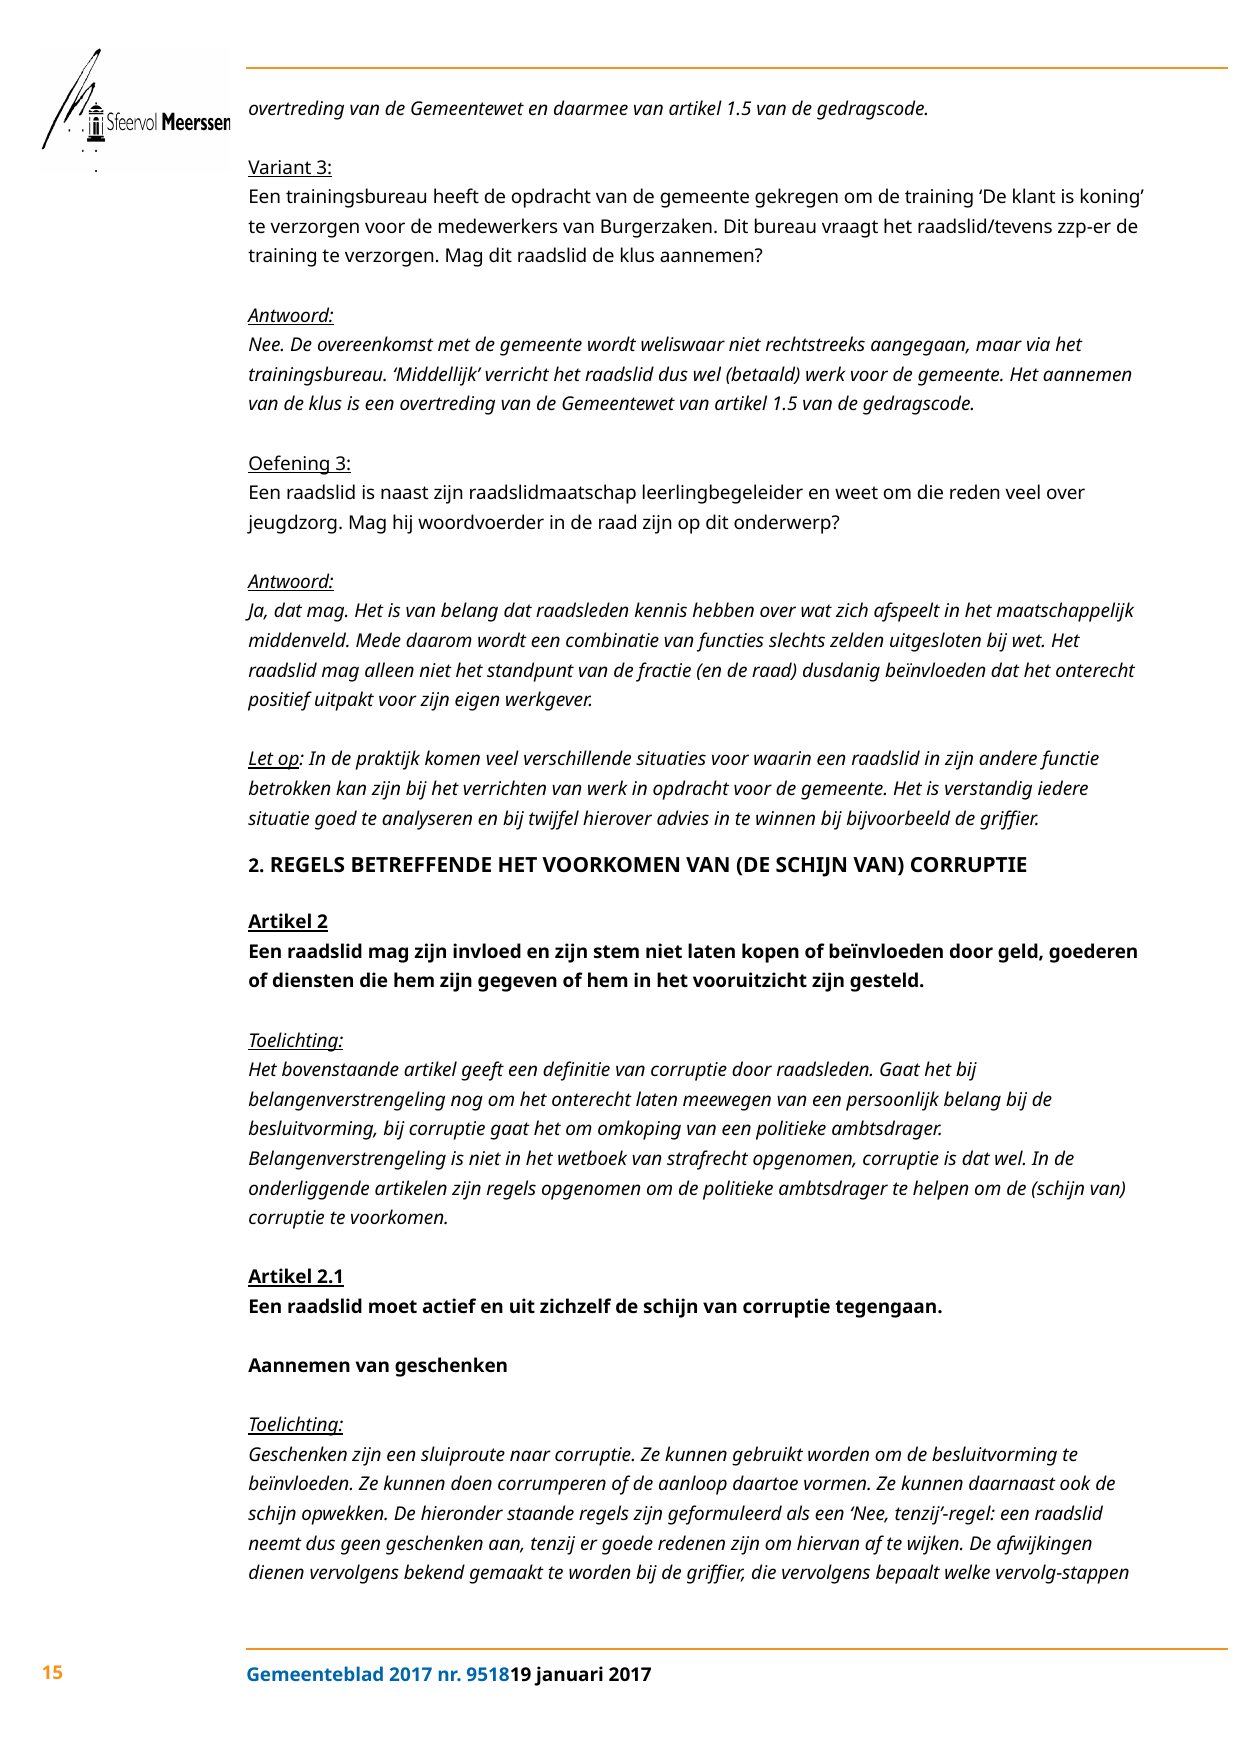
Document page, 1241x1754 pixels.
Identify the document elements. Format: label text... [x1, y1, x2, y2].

text Toelichting: [248, 1411, 1152, 1437]
text Belangenverstrengeling is niet in het wetboek van strafrecht opgenomen, corruptie is dat wel. In de onderliggende artikelen zijn regels opgenomen om de politieke ambtsdrager te helpen om de (schijn van) corruptie te voorkomen. [248, 1145, 1152, 1230]
text Toelichting: [248, 1027, 1152, 1052]
text 2. REGELS BETREFFENDE HET VOORKOMEN VAN (DE SCHIJN VAN) CORRUPTIE [248, 850, 1152, 879]
text Een trainingsbureau heeft de opdracht van de gemeente gekregen om de training ‘De klant is koning’ te verzorgen voor de medewerkers van Burgerzaken. Dit bureau vraagt het raadslid/tevens zzp-er de training te verzorgen. Mag dit raadslid de klus aannemen? [248, 183, 1152, 268]
text Artikel 2 [248, 908, 1152, 934]
text Antwoord: [248, 302, 1152, 328]
text Let op: In de praktijk komen veel verschillende situaties voor waarin een raadslid in zijn andere functie betrokken kan zijn bij het verrichten van werk in opdracht voor de gemeente. Het is verstandig iedere situatie goed te analyseren en bij twijfel hierover advies in te winnen bij bijvoorbeeld de griffier. [248, 746, 1152, 831]
text Geschenken zijn een sluiproute naar corruptie. Ze kunnen gebruikt worden om de besluitvorming te beïnvloeden. Ze kunnen doen corrumperen of de aanloop daartoe vormen. Ze kunnen daarnaast ook de schijn opwekken. De hieronder staande regels zijn geformuleerd als een ‘Nee, tenzij’-regel: een raadslid neemt dus geen geschenken aan, tenzij er goede redenen zijn om hiervan af te wijken. De afwijkingen dienen vervolgens bekend gemaakt te worden bij de griffier, die vervolgens bepaalt welke vervolg-stappen [248, 1441, 1152, 1585]
text Oefening 3: [248, 450, 1152, 476]
text Ja, dat mag. Het is van belang dat raadsleden kennis hebben over wat zich afspeelt in het maatschappelijk middenveld. Mede daarom wordt een combinatie van functies slechts zelden uitgesloten bij wet. Het raadslid mag alleen niet het standpunt van de fractie (en de raad) dusdanig beïnvloeden dat het onterecht positief uitpakt voor zijn eigen werkgever. [248, 598, 1152, 712]
text Een raadslid moet actief en uit zichzelf de schijn van corruptie tegengaan. [248, 1293, 1152, 1319]
text Het bovenstaande artikel geeft een definitie van corruptie door raadsleden. Gaat het bij belangenverstrengeling nog om het onterecht laten meewegen van een persoonlijk belang bij de besluitvorming, bij corruptie gaat het om omkoping van een politieke ambtsdrager. [248, 1056, 1152, 1141]
text Nee. De overeenkomst met de gemeente wordt weliswaar niet rechtstreeks aangegaan, maar via het trainingsbureau. ‘Middellijk’ verricht het raadslid dus wel (betaald) werk voor de gemeente. Het aannemen van de klus is een overtreding van de Gemeentewet van artikel 1.5 van de gedragscode. [248, 331, 1152, 416]
text Artikel 2.1 [248, 1263, 1152, 1289]
text Een raadslid is naast zijn raadslidmaatschap leerlingbegeleider en weet om die reden veel over jeugdzorg. Mag hij woordvoerder in de raad zijn op dit onderwerp? [248, 479, 1152, 535]
text Variant 3: [248, 154, 1152, 180]
picture [41, 47, 231, 172]
text overtreding van de Gemeentewet en daarmee van artikel 1.5 van de gedragscode. [248, 95, 1152, 121]
text Antwoord: [248, 568, 1152, 594]
text Een raadslid mag zijn invloed en zijn stem niet laten kopen of beïnvloeden door geld, goederen of diensten die hem zijn gegeven of hem in het vooruitzicht zijn gesteld. [248, 938, 1152, 993]
text Aannemen van geschenken [248, 1352, 1152, 1378]
